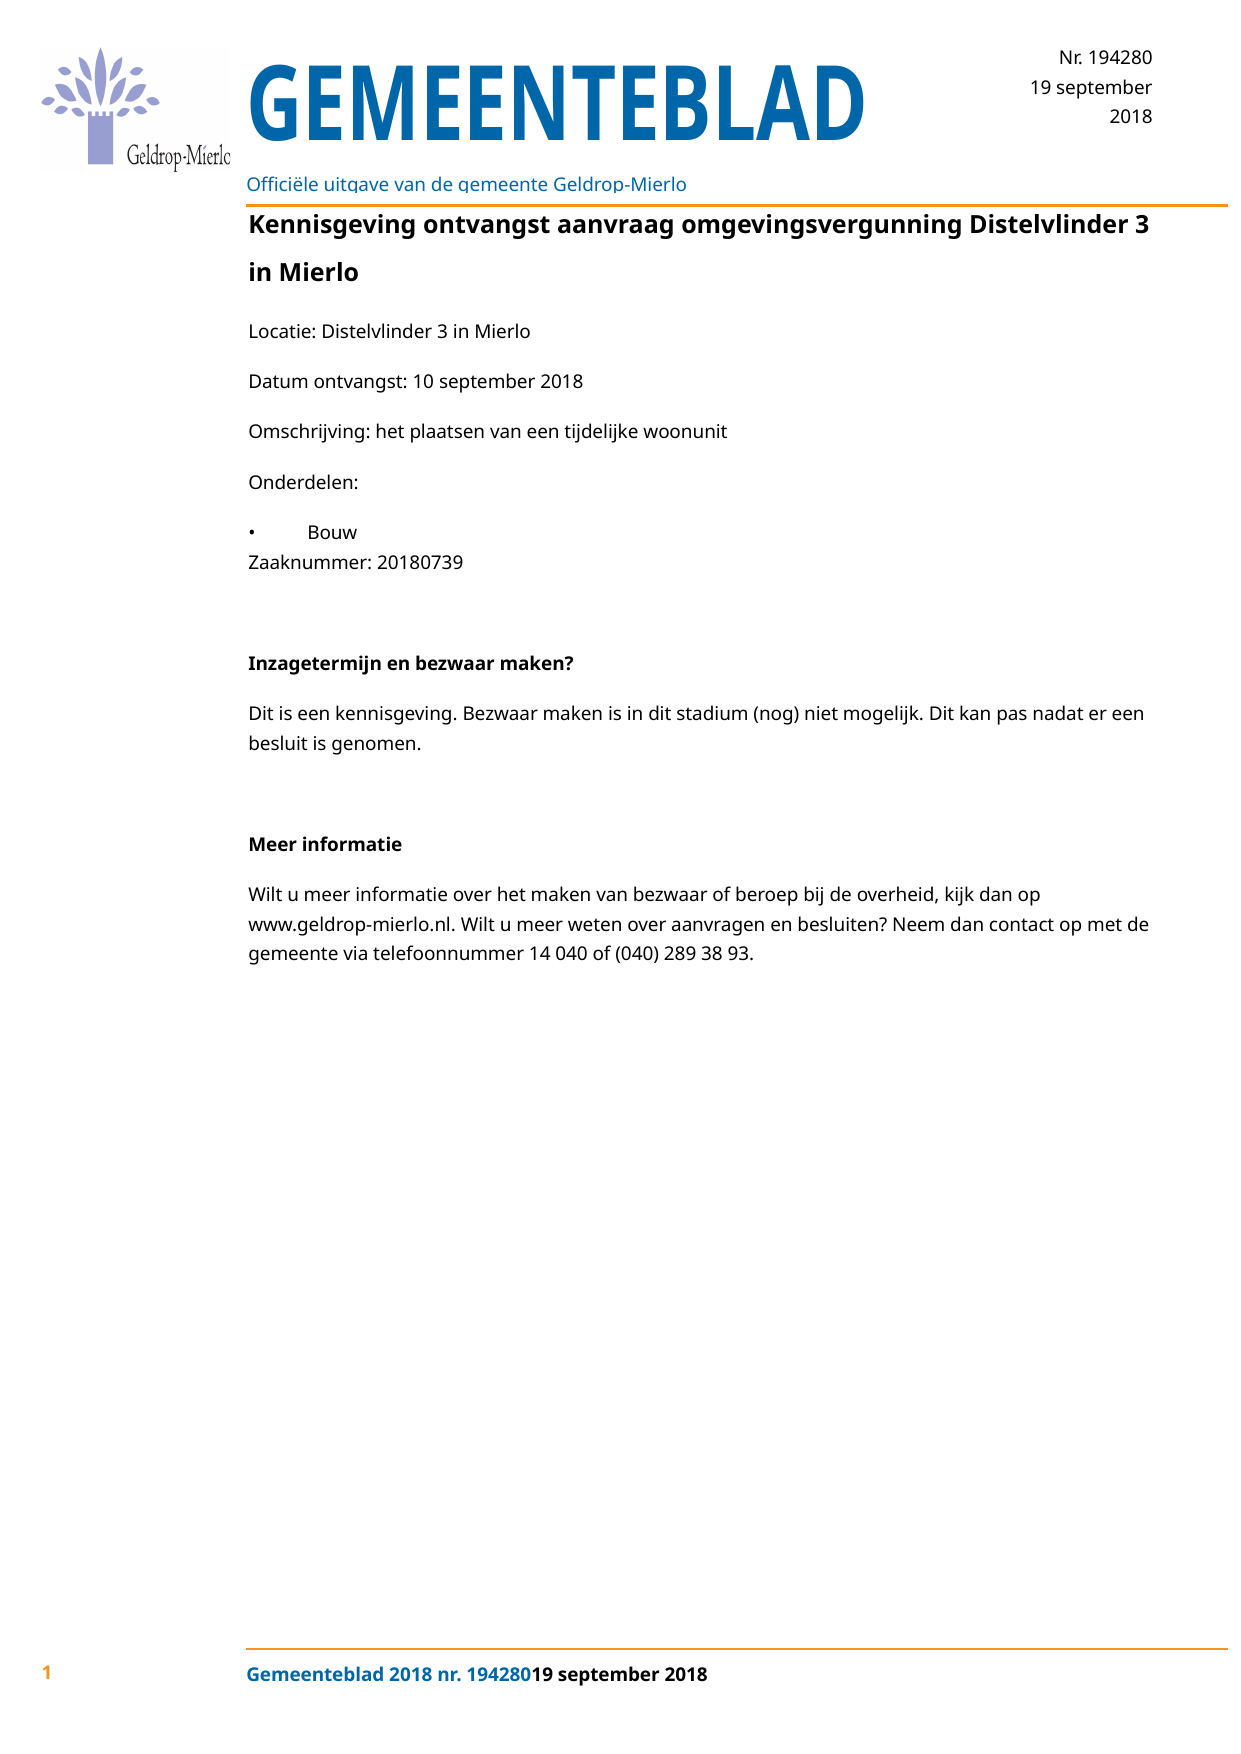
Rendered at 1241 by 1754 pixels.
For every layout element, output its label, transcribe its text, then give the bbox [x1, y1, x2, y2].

text Inzagetermijn en bezwaar maken? [248, 650, 1152, 676]
text Dit is een kennisgeving. Bezwaar maken is in dit stadium (nog) niet mogelijk. Dit kan pas nadat er een besluit is genomen. [248, 700, 1152, 756]
text Wilt u meer informatie over het maken van bezwaar of beroep bij de overheid, kijk dan op www.geldrop-mierlo.nl. Wilt u meer weten over aanvragen en besluiten? Neem dan contact op met de gemeente via telefoonnummer 14 040 of (040) 289 38 93. [248, 881, 1152, 966]
picture [41, 47, 231, 172]
text Meer informatie [248, 831, 1152, 857]
text Datum ontvangst: 10 september 2018 [248, 368, 1152, 394]
list Bouw [248, 519, 1152, 545]
text Omschrijving: het plaatsen van een tijdelijke woonunit [248, 419, 1152, 444]
text Onderdelen: [248, 469, 1152, 495]
text Kennisgeving ontvangst aanvraag omgevingsvergunning Distelvlinder 3 in Mierlo [248, 207, 1152, 288]
text Locatie: Distelvlinder 3 in Mierlo [248, 318, 1152, 344]
text Zaaknummer: 20180739 [248, 549, 1152, 575]
